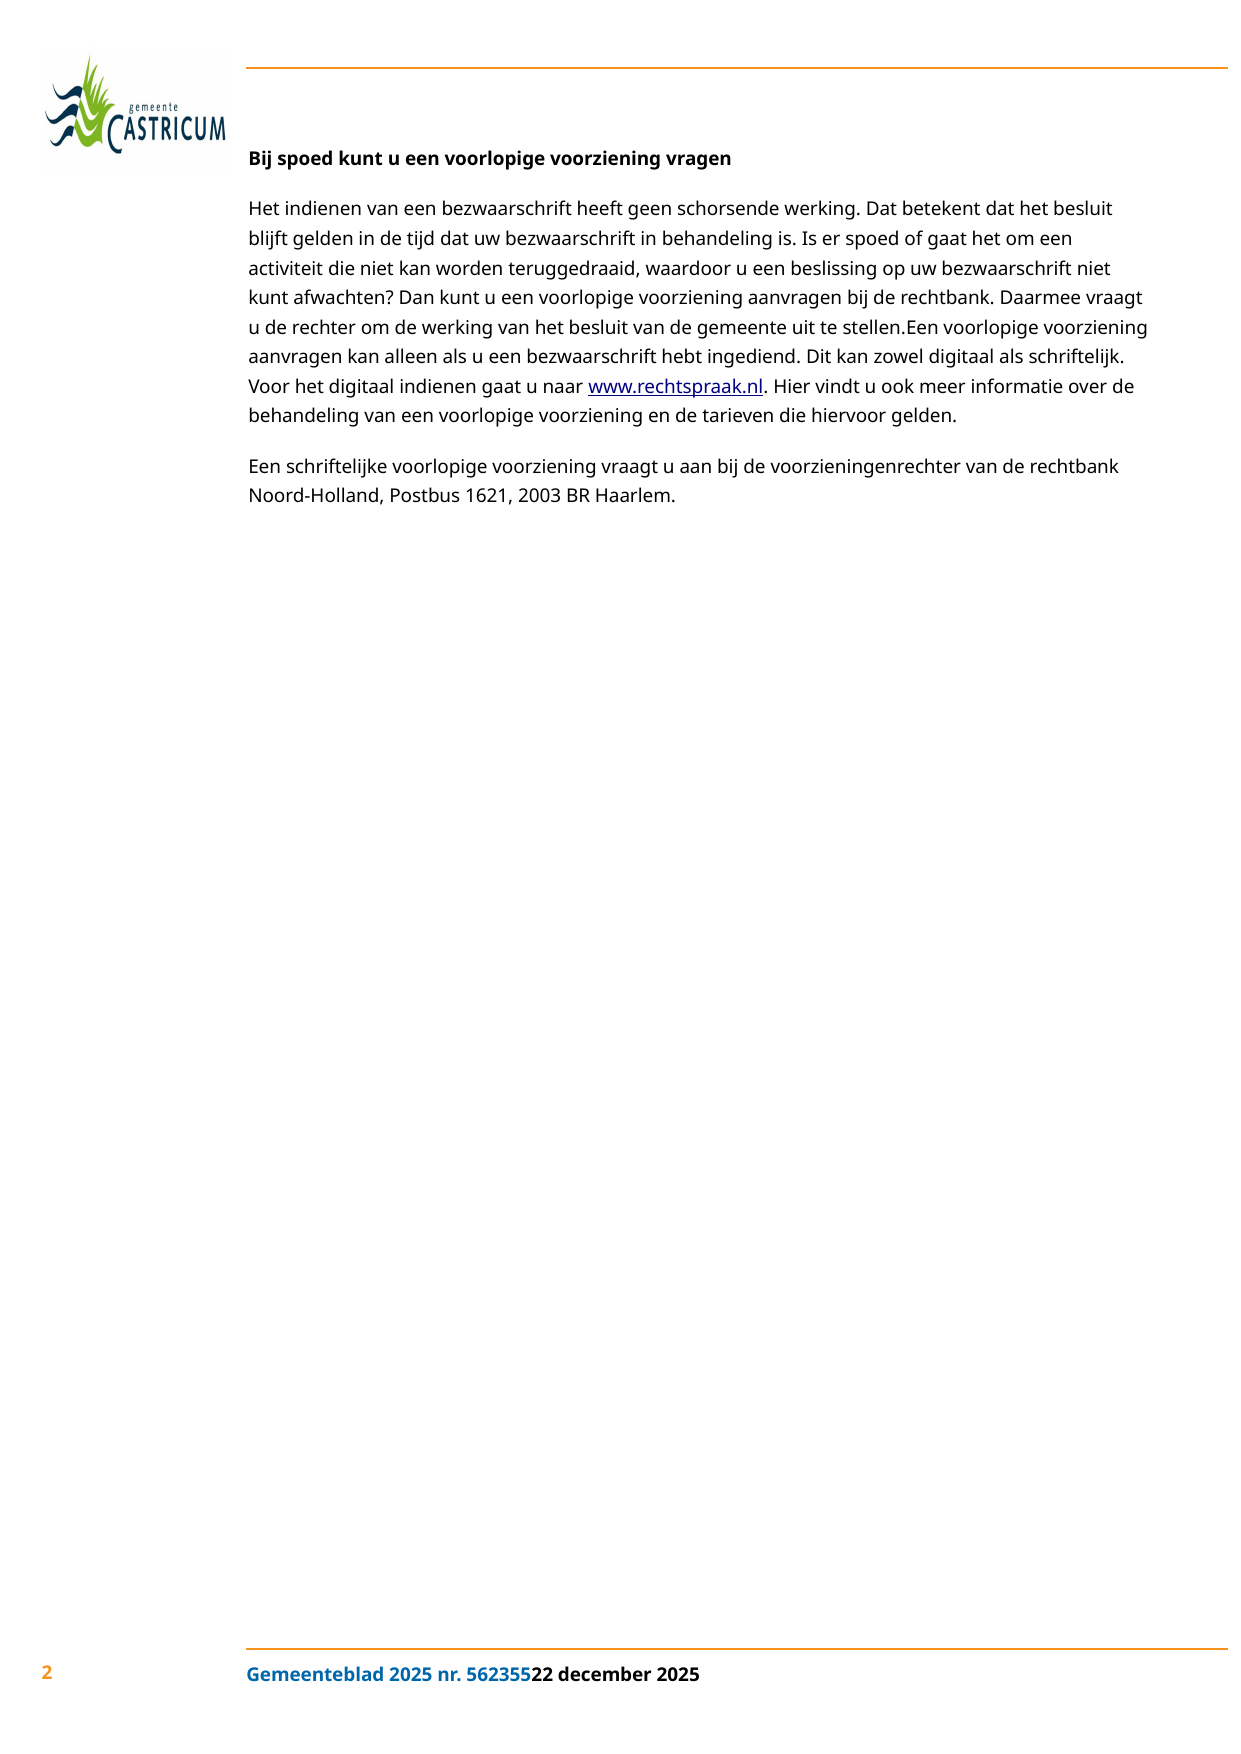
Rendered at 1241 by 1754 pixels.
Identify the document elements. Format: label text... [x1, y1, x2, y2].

text Het indienen van een bezwaarschrift heeft geen schorsende werking. Dat betekent dat het besluit blijft gelden in de tijd dat uw bezwaarschrift in behandeling is. Is er spoed of gaat het om een activiteit die niet kan worden teruggedraaid, waardoor u een beslissing op uw bezwaarschrift niet kunt afwachten? Dan kunt u een voorlopige voorziening aanvragen bij de rechtbank. Daarmee vraagt u de rechter om de werking van het besluit van de gemeente uit te stellen.Een voorlopige voorziening aanvragen kan alleen als u een bezwaarschrift hebt ingediend. Dit kan zowel digitaal als schriftelijk. Voor het digitaal indienen gaat u naar www.rechtspraak.nl. Hier vindt u ook meer informatie over de behandeling van een voorlopige voorziening en de tarieven die hiervoor gelden. [248, 196, 1152, 428]
picture [41, 47, 231, 172]
text Een schriftelijke voorlopige voorziening vraagt u aan bij de voorzieningenrechter van de rechtbank Noord-Holland, Postbus 1621, 2003 BR Haarlem. [248, 453, 1152, 508]
text Bij spoed kunt u een voorlopige voorziening vragen [248, 145, 1152, 171]
